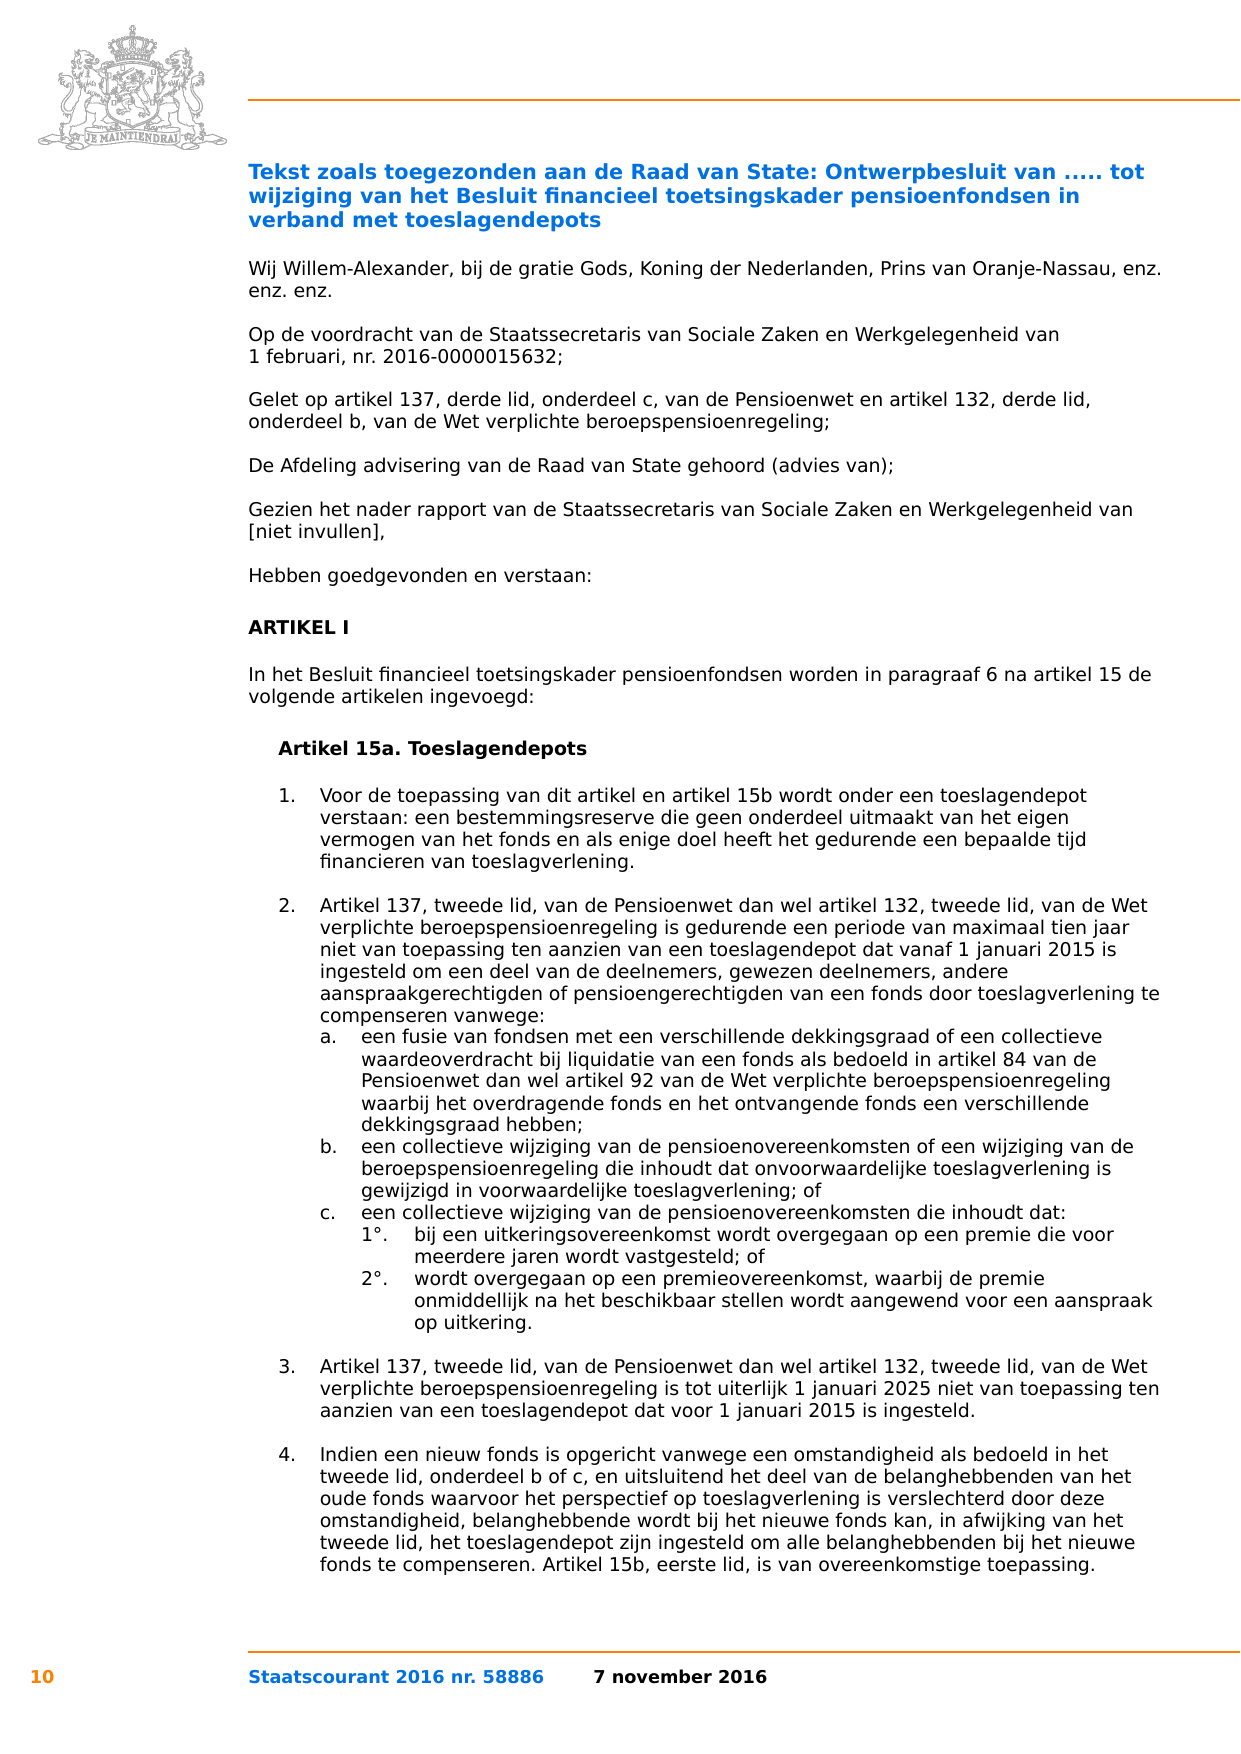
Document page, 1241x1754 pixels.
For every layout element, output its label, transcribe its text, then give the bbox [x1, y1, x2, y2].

text a. een fusie van fondsen met een verschillende dekkingsgraad of een collectieve waardeoverdracht bij liquidatie van een fonds als bedoeld in artikel 84 van de Pensioenwet dan wel artikel 92 van de Wet verplichte beroepspensioenregeling waarbij het overdragende fonds en het ontvangende fonds een verschillende dekkingsgraad hebben; [319, 1026, 1163, 1136]
text Gelet op artikel 137, derde lid, onderdeel c, van de Pensioenwet en artikel 132, derde lid, onderdeel b, van de Wet verplichte beroepspensioenregeling; [248, 389, 1163, 433]
text 3. Artikel 137, tweede lid, van de Pensioenwet dan wel artikel 132, tweede lid, van de Wet verplichte beroepspensioenregeling is tot uiterlijk 1 januari 2025 niet van toepassing ten aanzien van een toeslagendepot dat voor 1 januari 2015 is ingesteld. [278, 1356, 1163, 1422]
text Op de voordracht van de Staatssecretaris van Sociale Zaken en Werkgelegenheid van 1 februari, nr. 2016-0000015632; [248, 323, 1163, 367]
text 2°. wordt overgegaan op een premieovereenkomst, waarbij de premie onmiddellijk na het beschikbaar stellen wordt aangewend voor een aanspraak op uitkering. [361, 1268, 1163, 1334]
picture [38, 25, 227, 150]
subtitle Tekst zoals toegezonden aan de Raad van State: Ontwerpbesluit van ..... tot wijziging van het Besluit financieel toetsingskader pensioenfondsen in verband met toeslagendepots [248, 160, 1163, 233]
text 1. Voor de toepassing van dit artikel en artikel 15b wordt onder een toeslagendepot verstaan: een bestemmingsreserve die geen onderdeel uitmaakt van het eigen vermogen van het fonds en als enige doel heeft het gedurende een bepaalde tijd financieren van toeslagverlening. [278, 785, 1163, 873]
subtitle ARTIKEL I [248, 617, 1163, 639]
subtitle Artikel 15a. Toeslagendepots [278, 738, 1163, 760]
text Wij Willem-Alexander, bij de gratie Gods, Koning der Nederlanden, Prins van Oranje-Nassau, enz. enz. enz. [248, 258, 1163, 302]
text Hebben goedgevonden en verstaan: [248, 565, 1163, 587]
text De Afdeling advisering van de Raad van State gehoord (advies van); [248, 455, 1163, 477]
text In het Besluit financieel toetsingskader pensioenfondsen worden in paragraaf 6 na artikel 15 de volgende artikelen ingevoegd: [248, 664, 1163, 708]
text 2. Artikel 137, tweede lid, van de Pensioenwet dan wel artikel 132, tweede lid, van de Wet verplichte beroepspensioenregeling is gedurende een periode van maximaal tien jaar niet van toepassing ten aanzien van een toeslagendepot dat vanaf 1 januari 2015 is ingesteld om een deel van de deelnemers, gewezen deelnemers, andere aanspraakgerechtigden of pensioengerechtigden van een fonds door toeslagverlening te compenseren vanwege: [278, 894, 1163, 1026]
text 4. Indien een nieuw fonds is opgericht vanwege een omstandigheid als bedoeld in het tweede lid, onderdeel b of c, en uitsluitend het deel van de belanghebbenden van het oude fonds waarvoor het perspectief op toeslagverlening is verslechterd door deze omstandigheid, belanghebbende wordt bij het nieuwe fonds kan, in afwijking van het tweede lid, het toeslagendepot zijn ingesteld om alle belanghebbenden bij het nieuwe fonds te compenseren. Artikel 15b, eerste lid, is van overeenkomstige toepassing. [278, 1444, 1163, 1576]
text b. een collectieve wijziging van de pensioenovereenkomsten of een wijziging van de beroepspensioenregeling die inhoudt dat onvoorwaardelijke toeslagverlening is gewijzigd in voorwaardelijke toeslagverlening; of [319, 1136, 1163, 1202]
text 1°. bij een uitkeringsovereenkomst wordt overgegaan op een premie die voor meerdere jaren wordt vastgesteld; of [361, 1224, 1163, 1268]
text c. een collectieve wijziging van de pensioenovereenkomsten die inhoudt dat: [319, 1202, 1163, 1224]
text Gezien het nader rapport van de Staatssecretaris van Sociale Zaken en Werkgelegenheid van [niet invullen], [248, 499, 1163, 543]
